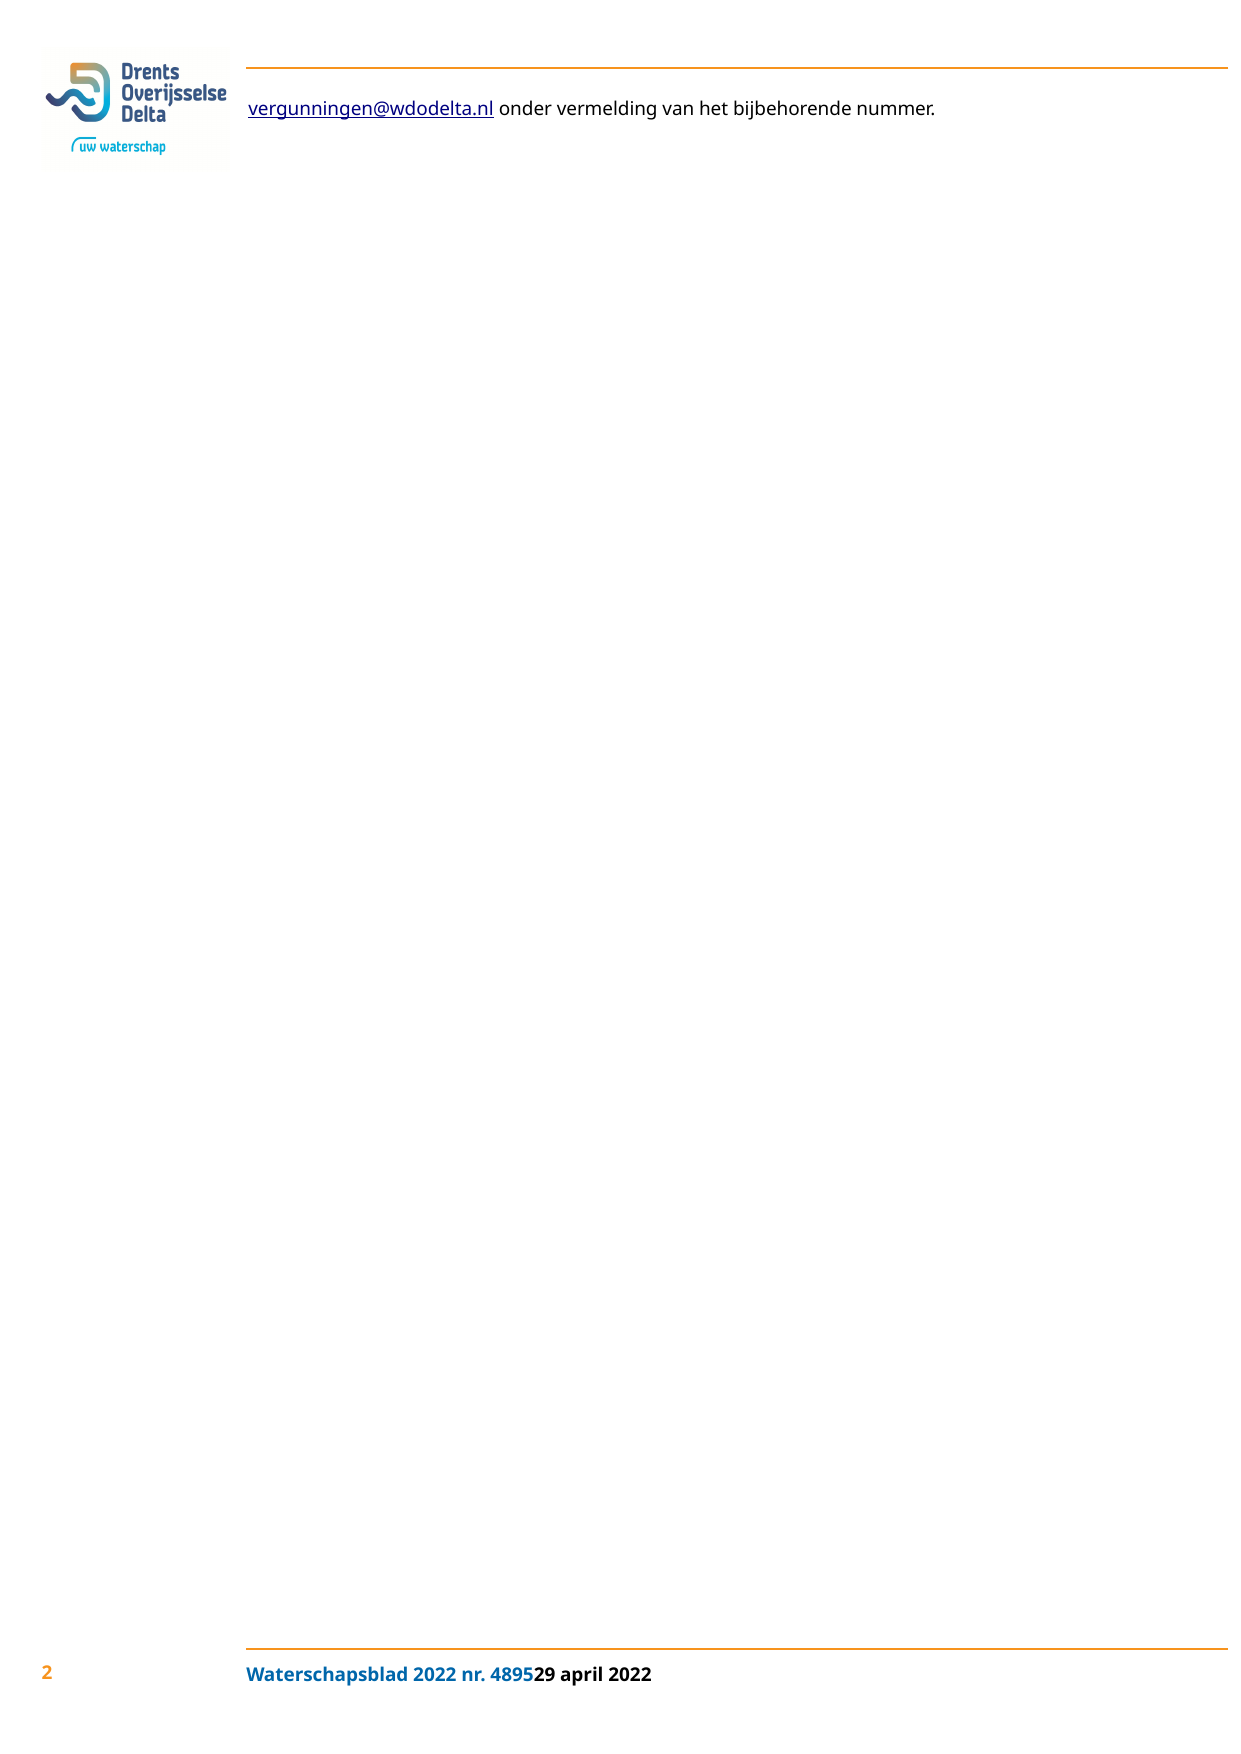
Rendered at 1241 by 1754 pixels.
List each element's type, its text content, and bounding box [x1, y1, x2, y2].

picture [41, 47, 231, 172]
text vergunningen@wdodelta.nl onder vermelding van het bijbehorende nummer. [248, 95, 1152, 121]
